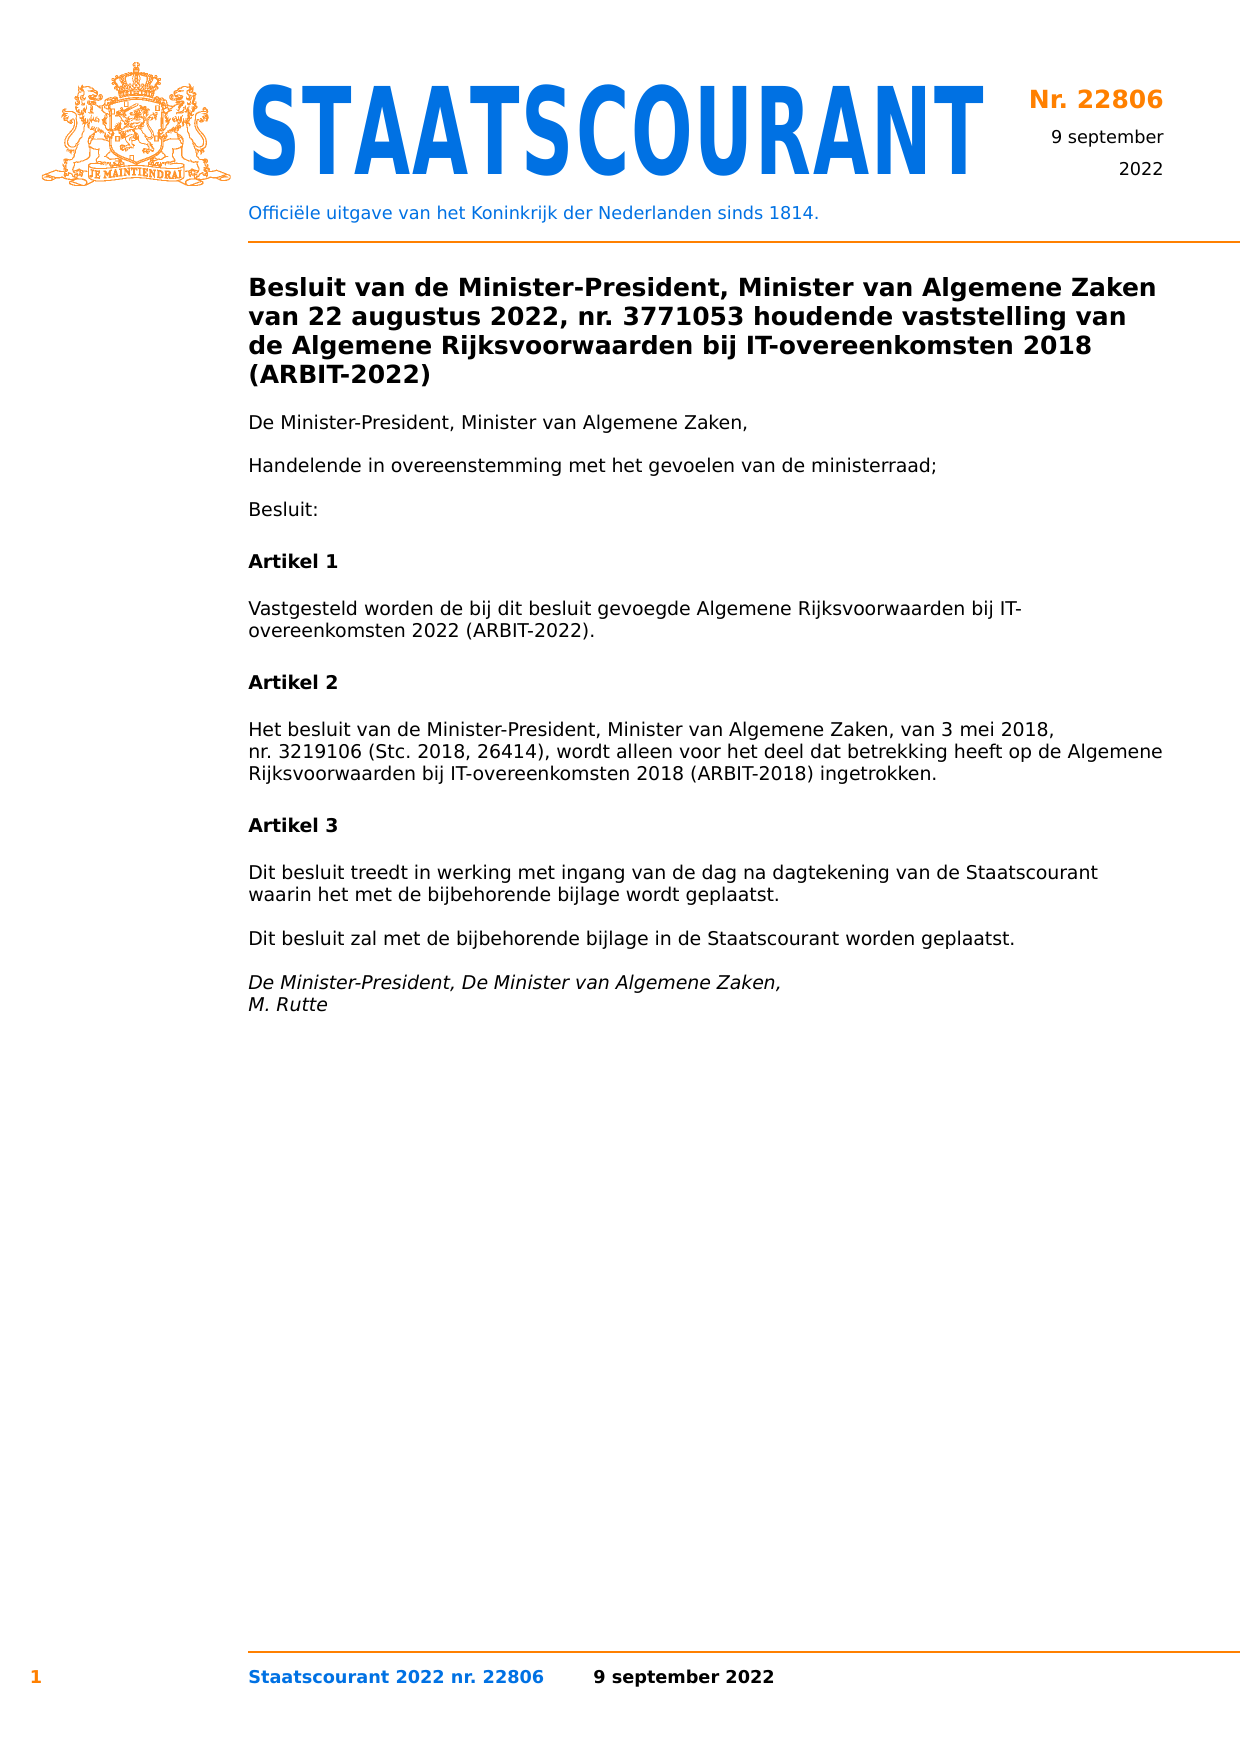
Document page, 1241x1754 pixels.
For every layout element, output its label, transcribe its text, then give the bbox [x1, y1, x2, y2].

text Besluit: [248, 499, 1163, 521]
text Het besluit van de Minister-President, Minister van Algemene Zaken, van 3 mei 2018, nr. 3219106 (Stc. 2018, 26414), wordt alleen voor het deel dat betrekking heeft op de Algemene Rijksvoorwaarden bij IT-overeenkomsten 2018 (ARBIT-2018) ingetrokken. [248, 719, 1163, 785]
text Handelende in overeenstemming met het gevoelen van de ministerraad; [248, 455, 1163, 477]
subtitle Besluit van de Minister-President, Minister van Algemene Zaken van 22 augustus 2022, nr. 3771053 houdende vaststelling van de Algemene Rijksvoorwaarden bij IT-overeenkomsten 2018 (ARBIT-2022) [248, 273, 1163, 390]
text Dit besluit zal met de bijbehorende bijlage in de Staatscourant worden geplaatst. [248, 928, 1163, 950]
text De Minister-President, De Minister van Algemene Zaken, M. Rutte [248, 972, 1163, 1016]
table_header [25, 62, 248, 241]
table_header Nr. 22806 [998, 62, 1240, 121]
table_cell 9 september [998, 121, 1240, 153]
subtitle Artikel 2 [248, 672, 1163, 694]
picture [41, 62, 231, 186]
table_cell Officiële uitgave van het Koninkrijk der Nederlanden sinds 1814. [248, 203, 1240, 241]
table_cell 2022 [998, 153, 1240, 203]
text Dit besluit treedt in werking met ingang van de dag na dagtekening van de Staatscourant waarin het met de bijbehorende bijlage wordt geplaatst. [248, 862, 1163, 906]
subtitle Artikel 3 [248, 815, 1163, 837]
subtitle Artikel 1 [248, 551, 1163, 573]
text Vastgesteld worden de bij dit besluit gevoegde Algemene Rijksvoorwaarden bij IT-overeenkomsten 2022 (ARBIT-2022). [248, 598, 1163, 642]
table_header STAATSCOURANT [248, 62, 998, 203]
text De Minister-President, Minister van Algemene Zaken, [248, 412, 1163, 433]
